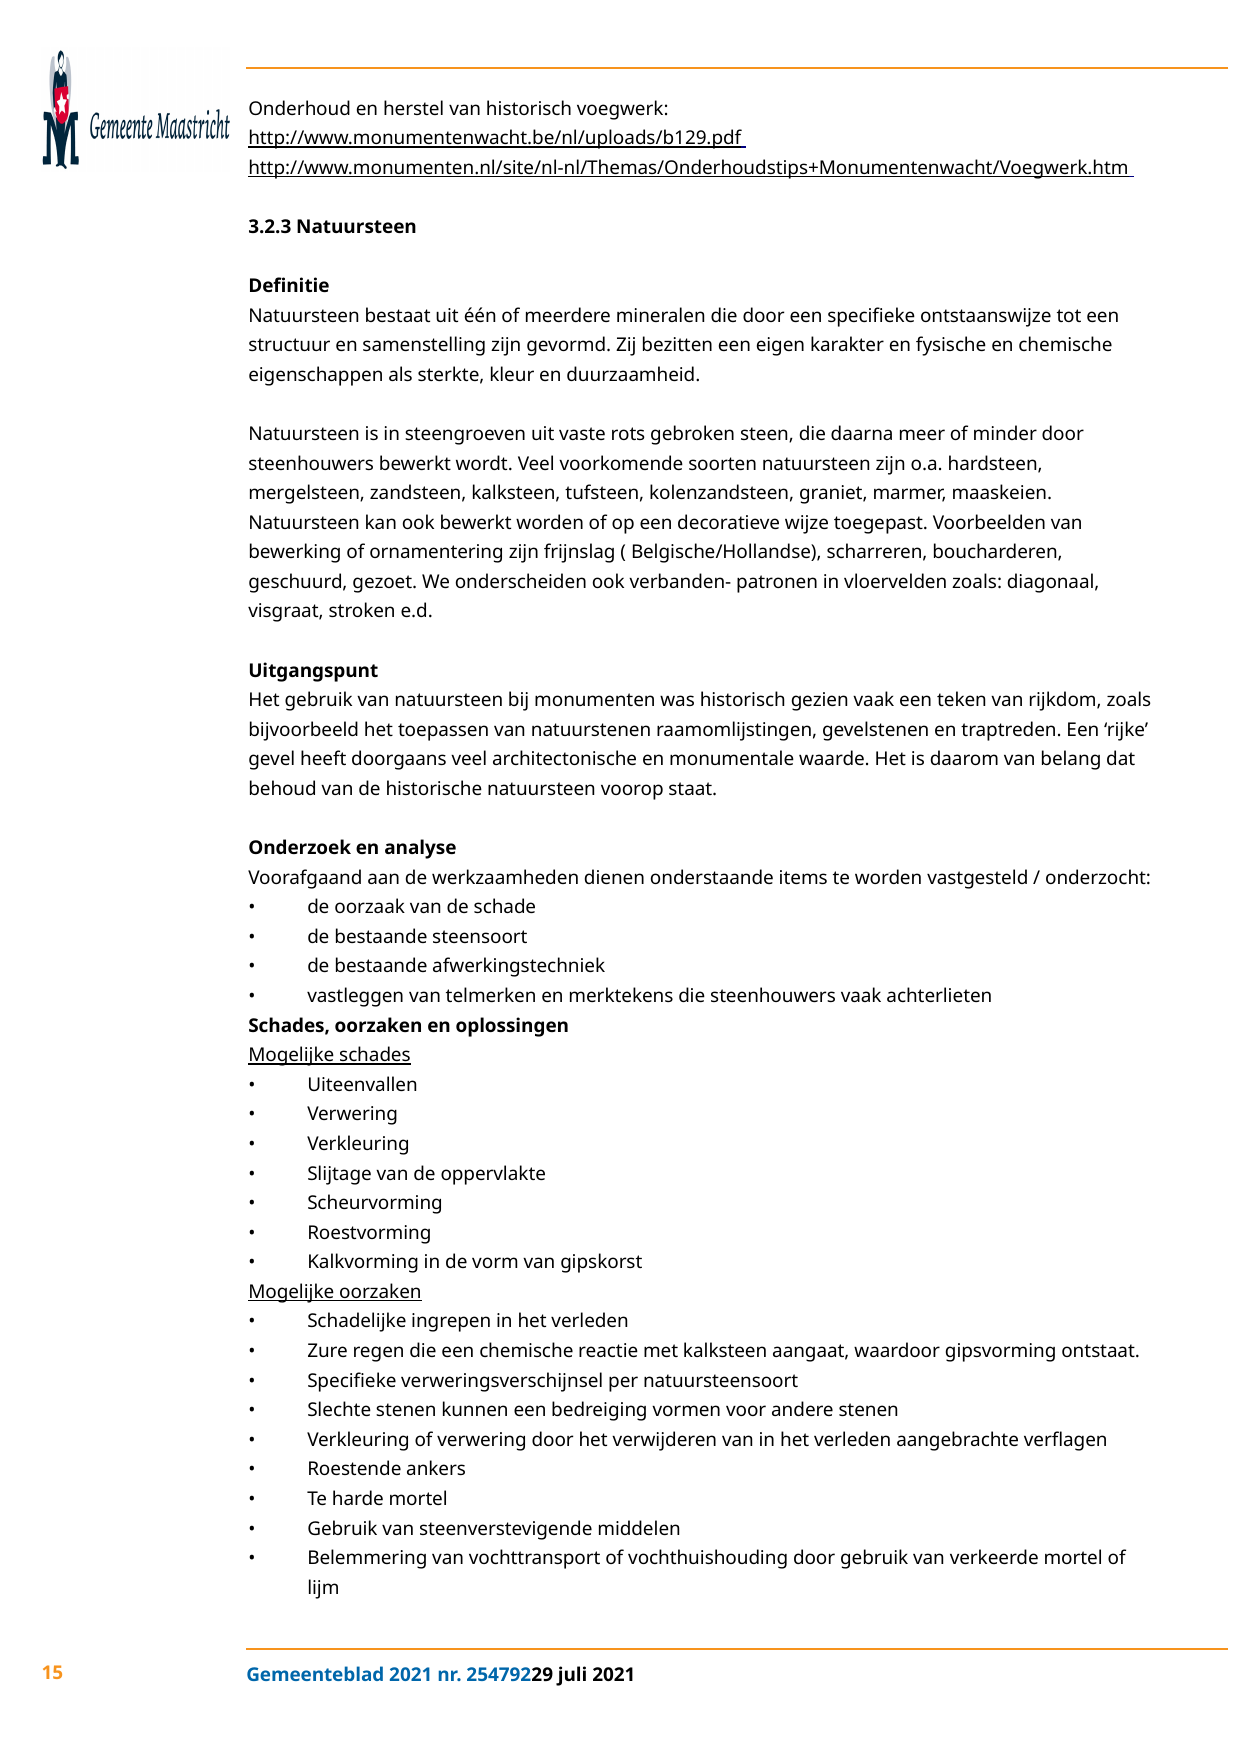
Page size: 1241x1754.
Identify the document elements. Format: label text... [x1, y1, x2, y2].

text Voorafgaand aan de werkzaamheden dienen onderstaande items te worden vastgesteld / onderzocht: [248, 864, 1152, 890]
list Verkleuring of verwering door het verwijderen van in het verleden aangebrachte verflagen [248, 1426, 1152, 1452]
list vastleggen van telmerken en merktekens die steenhouwers vaak achterlieten [248, 982, 1152, 1008]
text Het gebruik van natuursteen bij monumenten was historisch gezien vaak een teken van rijkdom, zoals bijvoorbeeld het toepassen van natuurstenen raamomlijstingen, gevelstenen en traptreden. Een ‘rijke’ gevel heeft doorgaans veel architectonische en monumentale waarde. Het is daarom van belang dat behoud van de historische natuursteen voorop staat. [248, 686, 1152, 801]
text Uitgangspunt [248, 657, 1152, 683]
text Natuursteen is in steengroeven uit vaste rots gebroken steen, die daarna meer of minder door steenhouwers bewerkt wordt. Veel voorkomende soorten natuursteen zijn o.a. hardsteen, mergelsteen, zandsteen, kalksteen, tufsteen, kolenzandsteen, graniet, marmer, maaskeien. Natuursteen kan ook bewerkt worden of op een decoratieve wijze toegepast. Voorbeelden van bewerking of ornamentering zijn frijnslag ( Belgische/Hollandse), scharreren, boucharderen, geschuurd, gezoet. We onderscheiden ook verbanden- patronen in vloervelden zoals: diagonaal, visgraat, stroken e.d. [248, 420, 1152, 623]
text Definitie [248, 272, 1152, 298]
list Slijtage van de oppervlakte [248, 1160, 1152, 1186]
list Scheurvorming [248, 1189, 1152, 1215]
list Zure regen die een chemische reactie met kalksteen aangaat, waardoor gipsvorming ontstaat. [248, 1337, 1152, 1363]
list Te harde mortel [248, 1485, 1152, 1511]
list Schadelijke ingrepen in het verleden [248, 1308, 1152, 1333]
text Onderhoud en herstel van historisch voegwerk: [248, 95, 1152, 121]
list de oorzaak van de schade [248, 893, 1152, 919]
text Natuursteen bestaat uit één of meerdere mineralen die door een specifieke ontstaanswijze tot een structuur en samenstelling zijn gevormd. Zij bezitten een eigen karakter en fysische en chemische eigenschappen als sterkte, kleur en duurzaamheid. [248, 302, 1152, 387]
list Slechte stenen kunnen een bedreiging vormen voor andere stenen [248, 1396, 1152, 1422]
list Verwering [248, 1101, 1152, 1126]
list Belemmering van vochttransport of vochthuishouding door gebruik van verkeerde mortel of lijm [248, 1544, 1152, 1600]
list de bestaande afwerkingstechniek [248, 953, 1152, 978]
picture [41, 47, 231, 172]
list Roestvorming [248, 1219, 1152, 1245]
list Gebruik van steenverstevigende middelen [248, 1515, 1152, 1541]
text Onderzoek en analyse [248, 834, 1152, 860]
list Specifieke verweringsverschijnsel per natuursteensoort [248, 1367, 1152, 1393]
text Mogelijke oorzaken [248, 1278, 1152, 1304]
list Uiteenvallen [248, 1071, 1152, 1097]
list Roestende ankers [248, 1456, 1152, 1481]
text http://www.monumenten.nl/site/nl-nl/Themas/Onderhoudstips+Monumentenwacht/Voegwerk.htm [248, 154, 1152, 180]
text Mogelijke schades [248, 1041, 1152, 1067]
list de bestaande steensoort [248, 923, 1152, 949]
list Kalkvorming in de vorm van gipskorst [248, 1248, 1152, 1274]
text http://www.monumentenwacht.be/nl/uploads/b129.pdf [248, 124, 1152, 150]
text Schades, oorzaken en oplossingen [248, 1012, 1152, 1038]
text 3.2.3 Natuursteen [248, 213, 1152, 239]
list Verkleuring [248, 1130, 1152, 1156]
